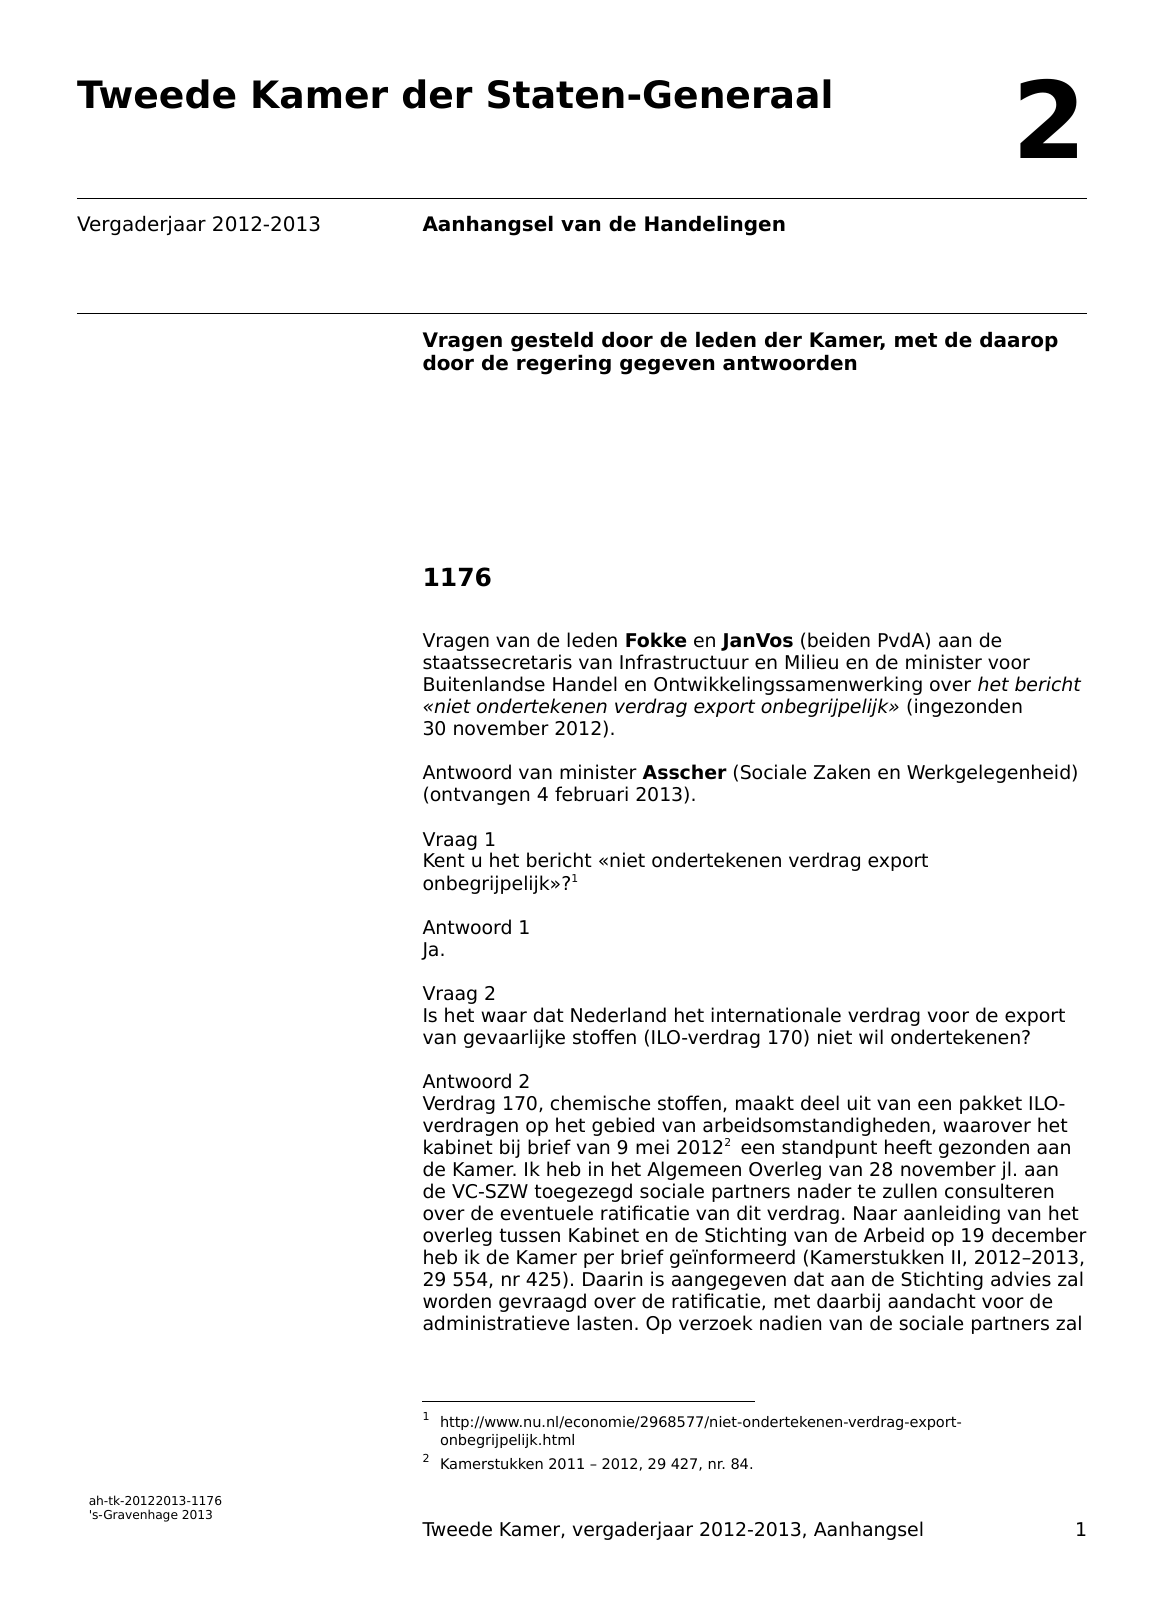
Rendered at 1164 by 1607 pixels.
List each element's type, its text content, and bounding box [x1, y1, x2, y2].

text Is het waar dat Nederland het internationale verdrag voor de export van gevaarlijke stoffen (ILO-verdrag 170) niet wil ondertekenen? [422, 1005, 1087, 1049]
table_cell Vergaderjaar 2012-2013 [77, 199, 422, 313]
text Kent u het bericht «niet ondertekenen verdrag export onbegrijpelijk»? [422, 850, 1087, 894]
text Vragen van de leden Fokke en JanVos (beiden PvdA) aan de staatssecretaris van Infrastructuur en Milieu en de minister voor Buitenlandse Handel en Ontwikkelingssamenwerking over het bericht «niet ondertekenen verdrag export onbegrijpelijk» (ingezonden 30 november 2012). [422, 630, 1087, 740]
table_cell Vragen gesteld door de leden der Kamer, met de daarop door de regering gegeven antwoorden [422, 314, 1087, 375]
text 1176 [422, 563, 1087, 592]
text Antwoord 1 [422, 917, 1087, 938]
text Vraag 2 [422, 983, 1087, 1005]
text http://www.nu.nl/economie/2968577/niet-ondertekenen-verdrag-export-onbegrijpelijk.html [422, 1410, 1087, 1449]
table_cell Aanhangsel van de Handelingen [422, 199, 1087, 313]
text Antwoord 2 [422, 1071, 1087, 1093]
table_cell [77, 314, 422, 375]
text Vraag 1 [422, 828, 1087, 850]
table_header 2 [886, 59, 1087, 198]
text ah-tk-20122013-1176 [88, 1494, 323, 1508]
text Kamerstukken 2011 – 2012, 29 427, nr. 84. [422, 1452, 1087, 1474]
text Ja. [422, 938, 1087, 961]
table_header Tweede Kamer der Staten-Generaal [77, 59, 886, 198]
text 's-Gravenhage 2013 [88, 1508, 323, 1522]
text Antwoord van minister Asscher (Sociale Zaken en Werkgelegenheid) (ontvangen 4 februari 2013). [422, 762, 1087, 806]
text Verdrag 170, chemische stoffen, maakt deel uit van een pakket ILO-verdragen op het gebied van arbeidsomstandigheden, waarover het kabinet bij brief van 9 mei 2012 een standpunt heeft gezonden aan de Kamer. Ik heb in het Algemeen Overleg van 28 november jl. aan de VC-SZW toegezegd sociale partners nader te zullen consulteren over de eventuele ratificatie van dit verdrag. Naar aanleiding van het overleg tussen Kabinet en de Stichting van de Arbeid op 19 december heb ik de Kamer per brief geïnformeerd (Kamerstukken II, 2012–2013, 29 554, nr 425). Daarin is aangegeven dat aan de Stichting advies zal worden gevraagd over de ratificatie, met daarbij aandacht voor de administratieve lasten. Op verzoek nadien van de sociale partners zal [422, 1093, 1087, 1334]
